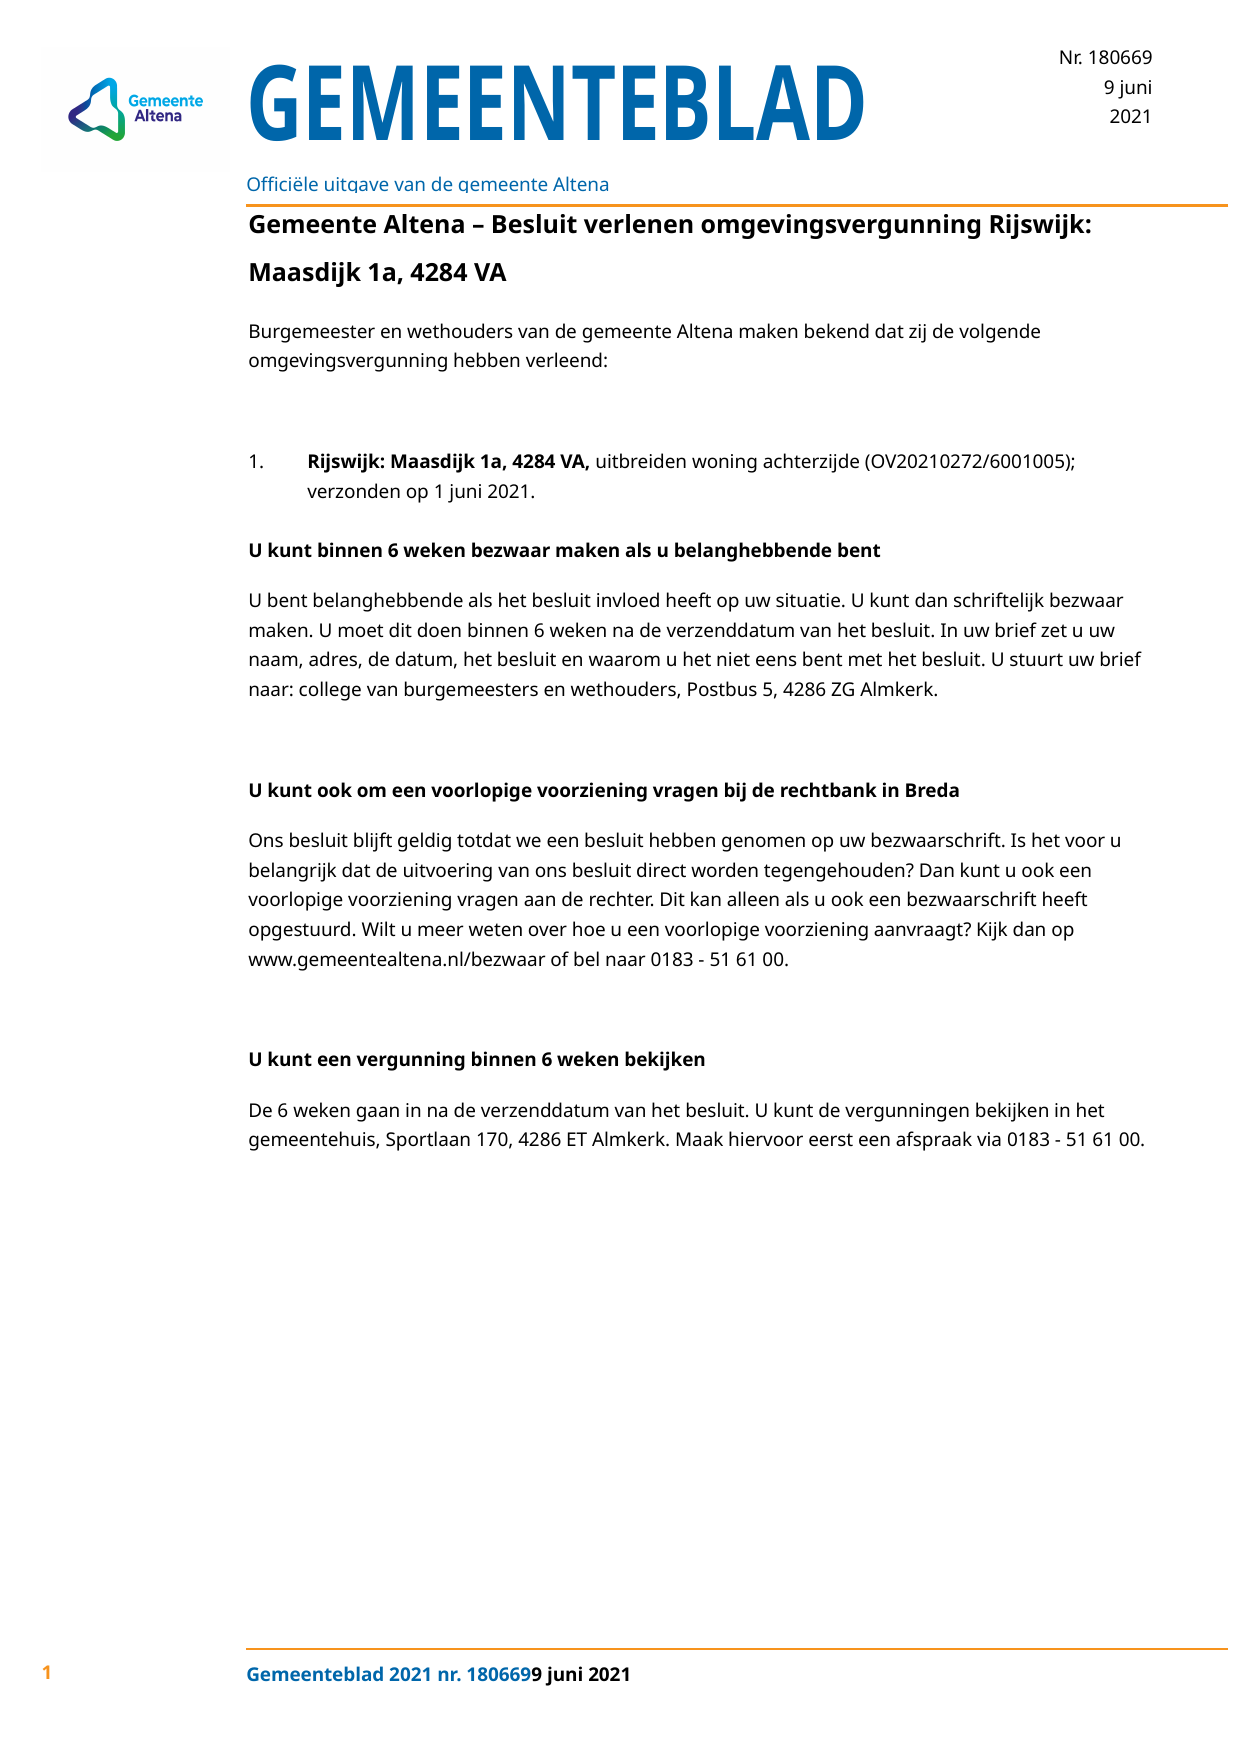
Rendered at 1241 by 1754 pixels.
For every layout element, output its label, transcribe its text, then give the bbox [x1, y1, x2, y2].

text U kunt ook om een voorlopige voorziening vragen bij de rechtbank in Breda [248, 777, 1152, 803]
text Gemeente Altena – Besluit verlenen omgevingsvergunning Rijswijk: Maasdijk 1a, 4284 VA [248, 207, 1152, 288]
text De 6 weken gaan in na de verzenddatum van het besluit. U kunt de vergunningen bekijken in het gemeentehuis, Sportlaan 170, 4286 ET Almkerk. Maak hiervoor eerst een afspraak via 0183 - 51 61 00. [248, 1097, 1152, 1152]
text U bent belanghebbende als het besluit invloed heeft op uw situatie. U kunt dan schriftelijk bezwaar maken. U moet dit doen binnen 6 weken na de verzenddatum van het besluit. In uw brief zet u uw naam, adres, de datum, het besluit en waarom u het niet eens bent met het besluit. U stuurt uw brief naar: college van burgemeesters en wethouders, Postbus 5, 4286 ZG Almkerk. [248, 587, 1152, 702]
text U kunt binnen 6 weken bezwaar maken als u belanghebbende bent [248, 537, 1152, 563]
list Rijswijk: Maasdijk 1a, 4284 VA, uitbreiden woning achterzijde (OV20210272/6001005); verzonden op 1 juni 2021. [248, 448, 1152, 504]
text U kunt een vergunning binnen 6 weken bekijken [248, 1047, 1152, 1072]
text Ons besluit blijft geldig totdat we een besluit hebben genomen op uw bezwaarschrift. Is het voor u belangrijk dat de uitvoering van ons besluit direct worden tegengehouden? Dan kunt u ook een voorlopige voorziening vragen aan de rechter. Dit kan alleen als u ook een bezwaarschrift heeft opgestuurd. Wilt u meer weten over hoe u een voorlopige voorziening aanvraagt? Kijk dan op www.gemeentealtena.nl/bezwaar of bel naar 0183 - 51 61 00. [248, 827, 1152, 972]
text Burgemeester en wethouders van de gemeente Altena maken bekend dat zij de volgende omgevingsvergunning hebben verleend: [248, 318, 1152, 373]
picture [41, 47, 231, 172]
